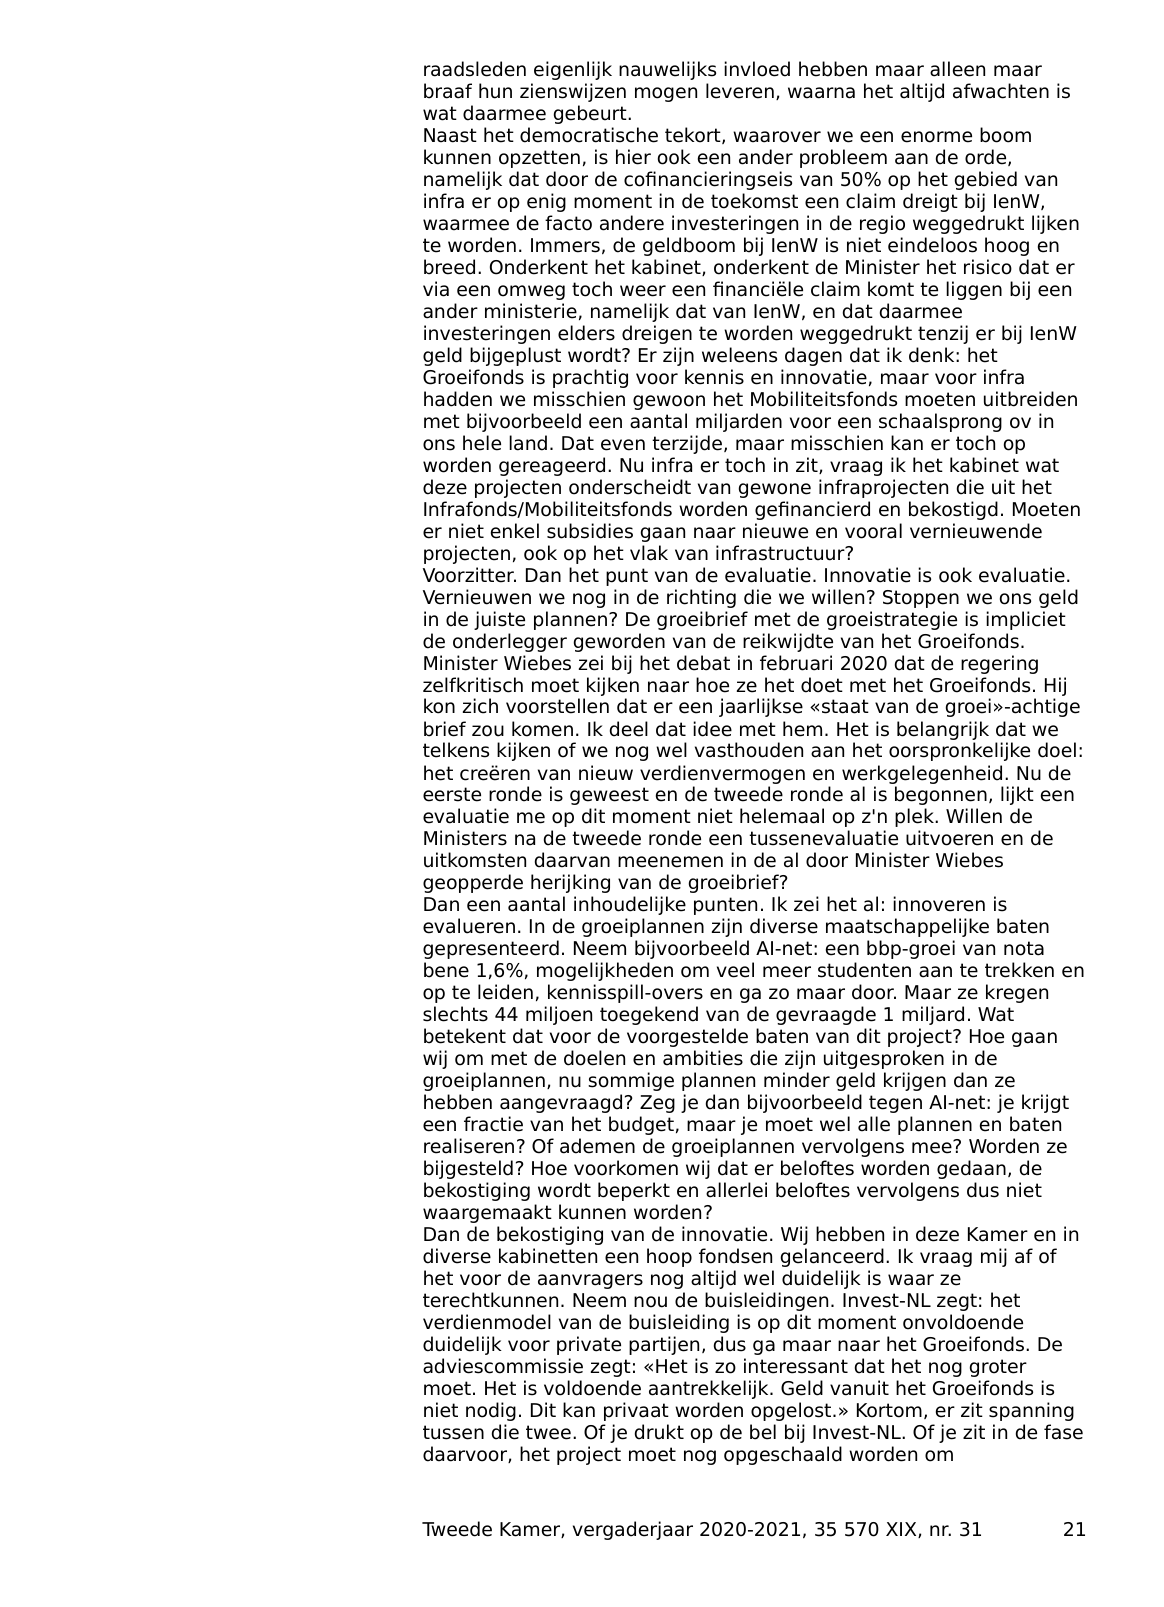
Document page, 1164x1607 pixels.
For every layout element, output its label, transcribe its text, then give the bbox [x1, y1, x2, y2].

text Naast het democratische tekort, waarover we een enorme boom kunnen opzetten, is hier ook een ander probleem aan de orde, namelijk dat door de cofinancieringseis van 50% op het gebied van infra er op enig moment in de toekomst een claim dreigt bij IenW, waarmee de facto andere investeringen in de regio weggedrukt lijken te worden. Immers, de geldboom bij IenW is niet eindeloos hoog en breed. Onderkent het kabinet, onderkent de Minister het risico dat er via een omweg toch weer een financiële claim komt te liggen bij een ander ministerie, namelijk dat van IenW, en dat daarmee investeringen elders dreigen te worden weggedrukt tenzij er bij IenW geld bijgeplust wordt? Er zijn weleens dagen dat ik denk: het Groeifonds is prachtig voor kennis en innovatie, maar voor infra hadden we misschien gewoon het Mobiliteitsfonds moeten uitbreiden met bijvoorbeeld een aantal miljarden voor een schaalsprong ov in ons hele land. Dat even terzijde, maar misschien kan er toch op worden gereageerd. Nu infra er toch in zit, vraag ik het kabinet wat deze projecten onderscheidt van gewone infraprojecten die uit het Infrafonds/Mobiliteitsfonds worden gefinancierd en bekostigd. Moeten er niet enkel subsidies gaan naar nieuwe en vooral vernieuwende projecten, ook op het vlak van infrastructuur? [422, 125, 1087, 564]
text Dan een aantal inhoudelijke punten. Ik zei het al: innoveren is evalueren. In de groeiplannen zijn diverse maatschappelijke baten gepresenteerd. Neem bijvoorbeeld AI-net: een bbp-groei van nota bene 1,6%, mogelijkheden om veel meer studenten aan te trekken en op te leiden, kennisspill-overs en ga zo maar door. Maar ze kregen slechts 44 miljoen toegekend van de gevraagde 1 miljard. Wat betekent dat voor de voorgestelde baten van dit project? Hoe gaan wij om met de doelen en ambities die zijn uitgesproken in de groeiplannen, nu sommige plannen minder geld krijgen dan ze hebben aangevraagd? Zeg je dan bijvoorbeeld tegen AI-net: je krijgt een fractie van het budget, maar je moet wel alle plannen en baten realiseren? Of ademen de groeiplannen vervolgens mee? Worden ze bijgesteld? Hoe voorkomen wij dat er beloftes worden gedaan, de bekostiging wordt beperkt en allerlei beloftes vervolgens dus niet waargemaakt kunnen worden? [422, 894, 1087, 1224]
text raadsleden eigenlijk nauwelijks invloed hebben maar alleen maar braaf hun zienswijzen mogen leveren, waarna het altijd afwachten is wat daarmee gebeurt. [422, 59, 1087, 125]
text Voorzitter. Dan het punt van de evaluatie. Innovatie is ook evaluatie. Vernieuwen we nog in de richting die we willen? Stoppen we ons geld in de juiste plannen? De groeibrief met de groeistrategie is impliciet de onderlegger geworden van de reikwijdte van het Groeifonds. Minister Wiebes zei bij het debat in februari 2020 dat de regering zelfkritisch moet kijken naar hoe ze het doet met het Groeifonds. Hij kon zich voorstellen dat er een jaarlijkse «staat van de groei»-achtige brief zou komen. Ik deel dat idee met hem. Het is belangrijk dat we telkens kijken of we nog wel vasthouden aan het oorspronkelijke doel: het creëren van nieuw verdienvermogen en werkgelegenheid. Nu de eerste ronde is geweest en de tweede ronde al is begonnen, lijkt een evaluatie me op dit moment niet helemaal op z'n plek. Willen de Ministers na de tweede ronde een tussenevaluatie uitvoeren en de uitkomsten daarvan meenemen in de al door Minister Wiebes geopperde herijking van de groeibrief? [422, 564, 1087, 894]
text Dan de bekostiging van de innovatie. Wij hebben in deze Kamer en in diverse kabinetten een hoop fondsen gelanceerd. Ik vraag mij af of het voor de aanvragers nog altijd wel duidelijk is waar ze terechtkunnen. Neem nou de buisleidingen. Invest-NL zegt: het verdienmodel van de buisleiding is op dit moment onvoldoende duidelijk voor private partijen, dus ga maar naar het Groeifonds. De adviescommissie zegt: «Het is zo interessant dat het nog groter moet. Het is voldoende aantrekkelijk. Geld vanuit het Groeifonds is niet nodig. Dit kan privaat worden opgelost.» Kortom, er zit spanning tussen die twee. Of je drukt op de bel bij Invest-NL. Of je zit in de fase daarvoor, het project moet nog opgeschaald worden om [422, 1224, 1087, 1466]
